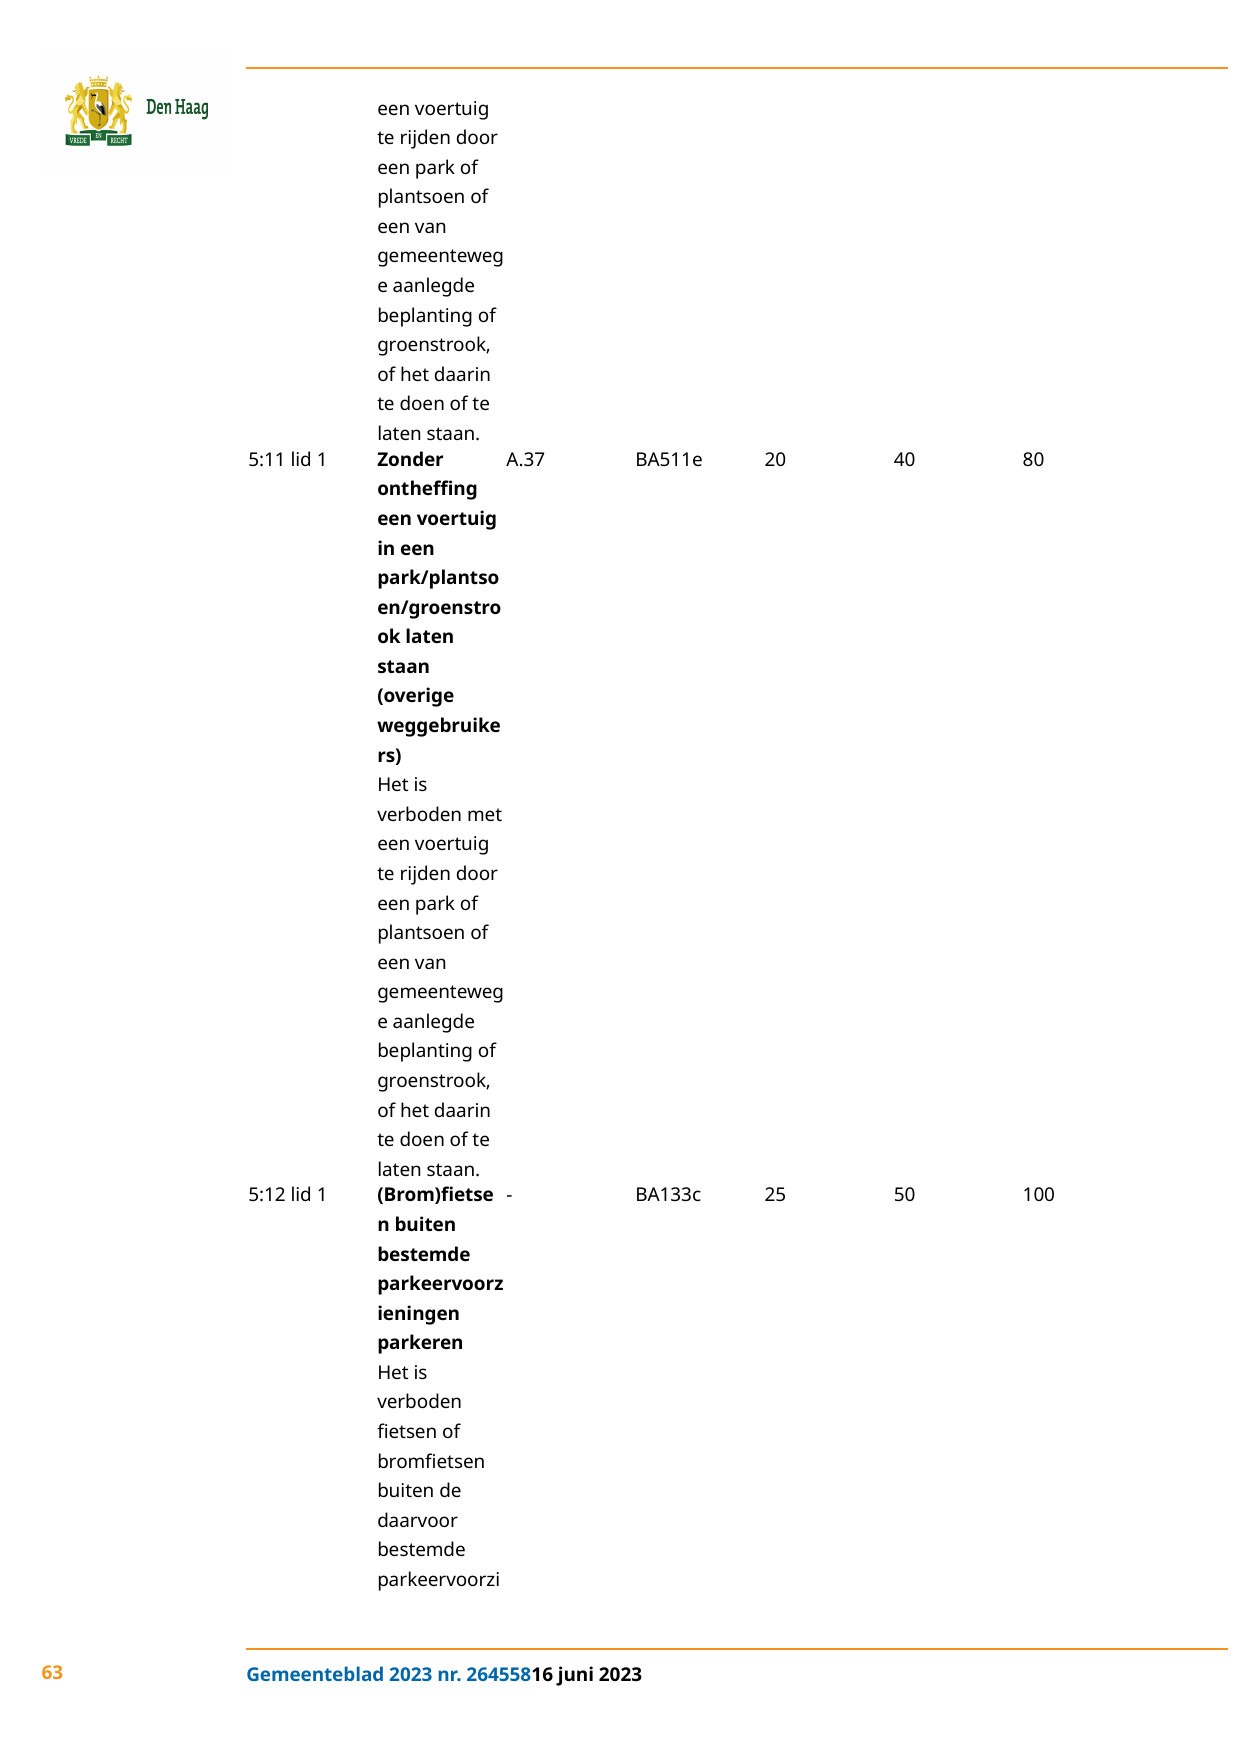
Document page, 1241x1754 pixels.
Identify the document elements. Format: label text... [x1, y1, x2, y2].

table_cell [1023, 95, 1152, 446]
table_cell 100 [1023, 1182, 1152, 1592]
table_cell [635, 95, 764, 446]
table_cell - [506, 1182, 635, 1592]
table_cell 40 [894, 446, 1022, 1182]
table_cell [764, 95, 893, 446]
table_cell A.37 [506, 446, 635, 1182]
table_cell een voertuig te rijden door een park of plantsoen of een van gemeentewege aanlegde beplanting of groenstrook, of het daarin te doen of te laten staan. [377, 95, 506, 446]
table_cell [894, 95, 1022, 446]
table_cell [506, 95, 635, 446]
table_cell 25 [764, 1182, 893, 1592]
table_cell BA133c [635, 1182, 764, 1592]
table_cell [248, 95, 377, 446]
table_cell 20 [764, 446, 893, 1182]
picture [41, 47, 231, 172]
table_cell BA511e [635, 446, 764, 1182]
table_cell 5:12 lid 1 [248, 1182, 377, 1592]
table_cell Zonder ontheffing een voertuig in een park/plantsoen/groenstrook laten staan (overige weggebruikers) Het is verboden met een voertuig te rijden door een park of plantsoen of een van gemeentewege aanlegde beplanting of groenstrook, of het daarin te doen of te laten staan. [377, 446, 506, 1182]
table_cell 50 [894, 1182, 1022, 1592]
table_cell 5:11 lid 1 [248, 446, 377, 1182]
table_cell (Brom)fietsen buiten bestemde parkeervoorzieningen parkeren Het is verboden fietsen of bromfietsen buiten de daarvoor bestemde parkeervoorzi [377, 1182, 506, 1592]
table_cell 80 [1023, 446, 1152, 1182]
